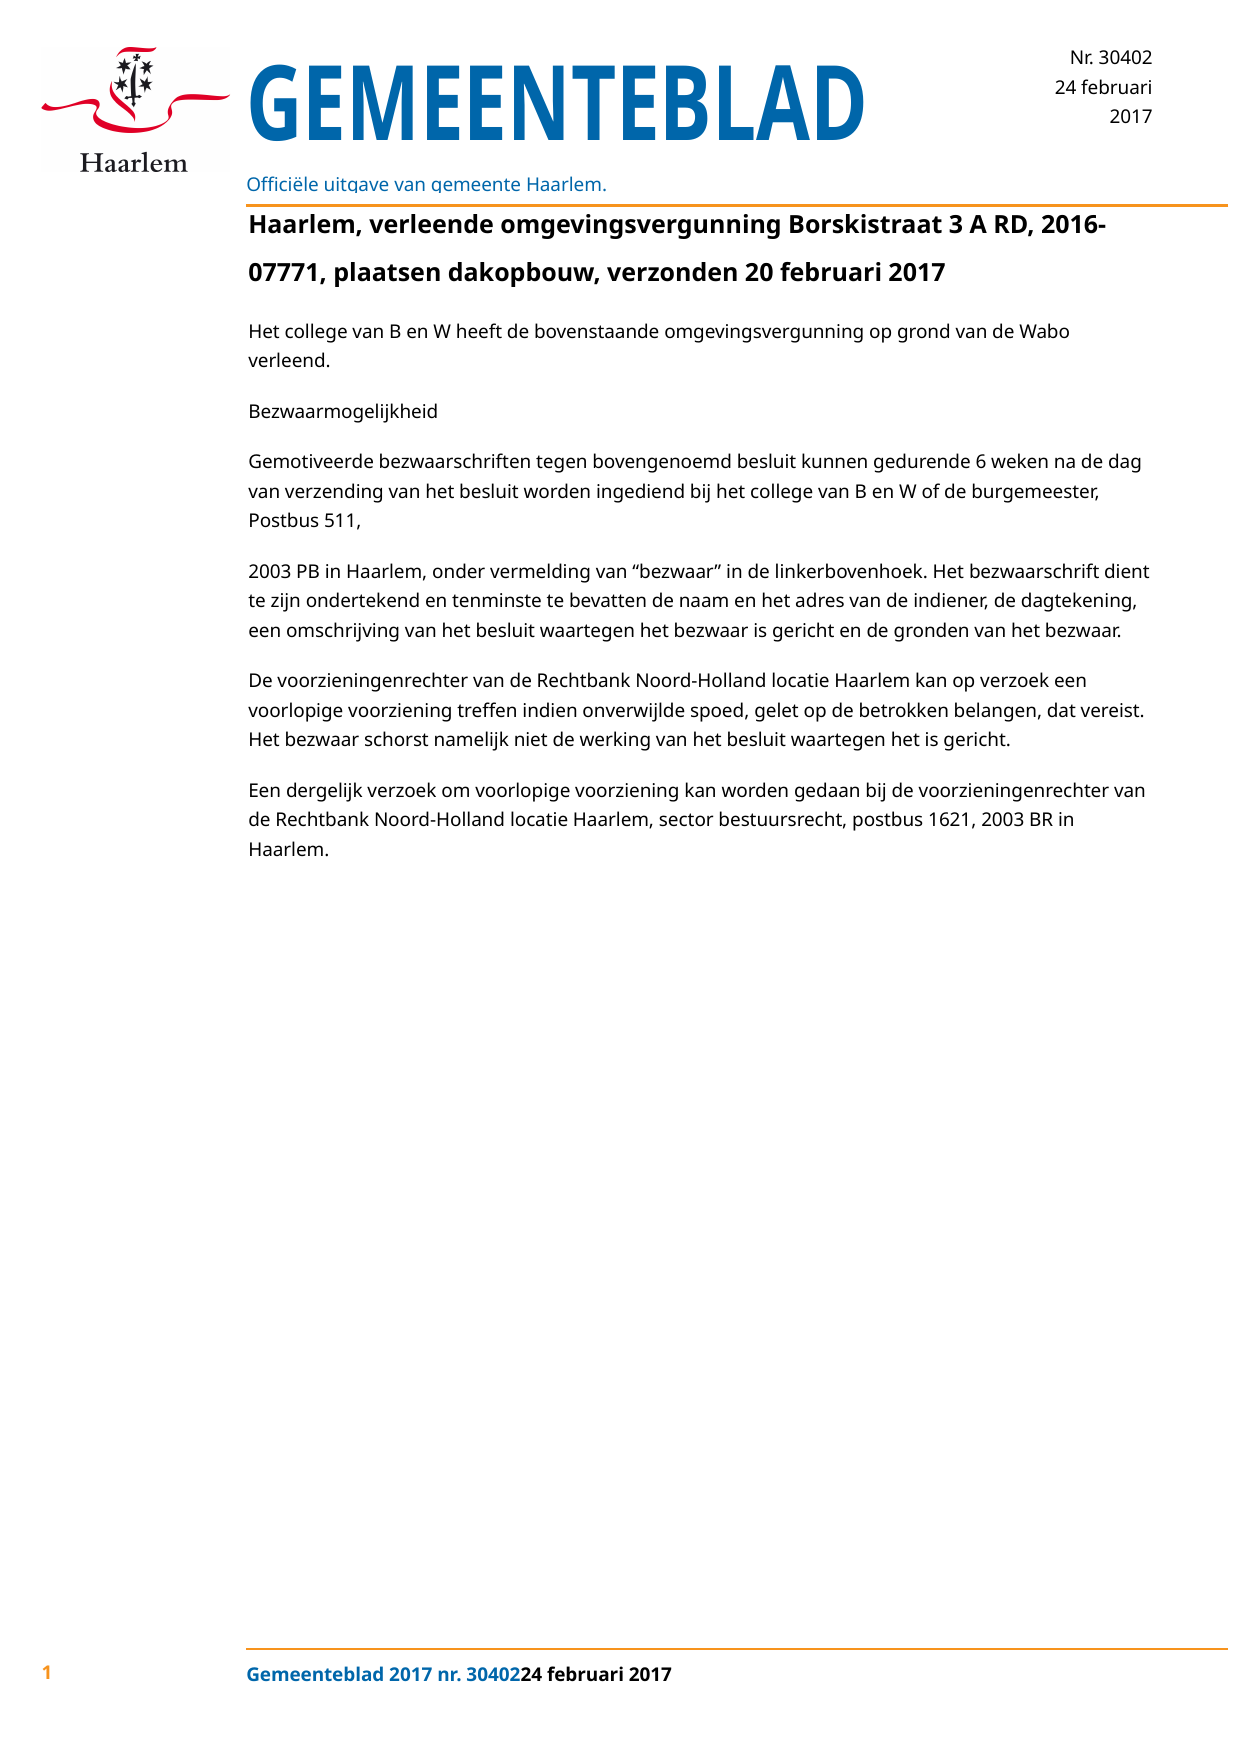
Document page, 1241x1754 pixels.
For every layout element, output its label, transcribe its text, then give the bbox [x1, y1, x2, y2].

text Haarlem, verleende omgevingsvergunning Borskistraat 3 A RD, 2016-07771, plaatsen dakopbouw, verzonden 20 februari 2017 [248, 207, 1152, 288]
text De voorzieningenrechter van de Rechtbank Noord-Holland locatie Haarlem kan op verzoek een voorlopige voorziening treffen indien onverwijlde spoed, gelet op de betrokken belangen, dat vereist. Het bezwaar schorst namelijk niet de werking van het besluit waartegen het is gericht. [248, 667, 1152, 752]
picture [41, 47, 231, 172]
text Gemotiveerde bezwaarschriften tegen bovengenoemd besluit kunnen gedurende 6 weken na de dag van verzending van het besluit worden ingediend bij het college van B en W of de burgemeester, Postbus 511, [248, 448, 1152, 533]
text Het college van B en W heeft de bovenstaande omgevingsvergunning op grond van de Wabo verleend. [248, 318, 1152, 373]
text Bezwaarmogelijkheid [248, 398, 1152, 424]
text 2003 PB in Haarlem, onder vermelding van “bezwaar” in de linkerbovenhoek. Het bezwaarschrift dient te zijn ondertekend en tenminste te bevatten de naam en het adres van de indiener, de dagtekening, een omschrijving van het besluit waartegen het bezwaar is gericht en de gronden van het bezwaar. [248, 558, 1152, 643]
text Een dergelijk verzoek om voorlopige voorziening kan worden gedaan bij de voorzieningenrechter van de Rechtbank Noord-Holland locatie Haarlem, sector bestuursrecht, postbus 1621, 2003 BR in Haarlem. [248, 777, 1152, 862]
